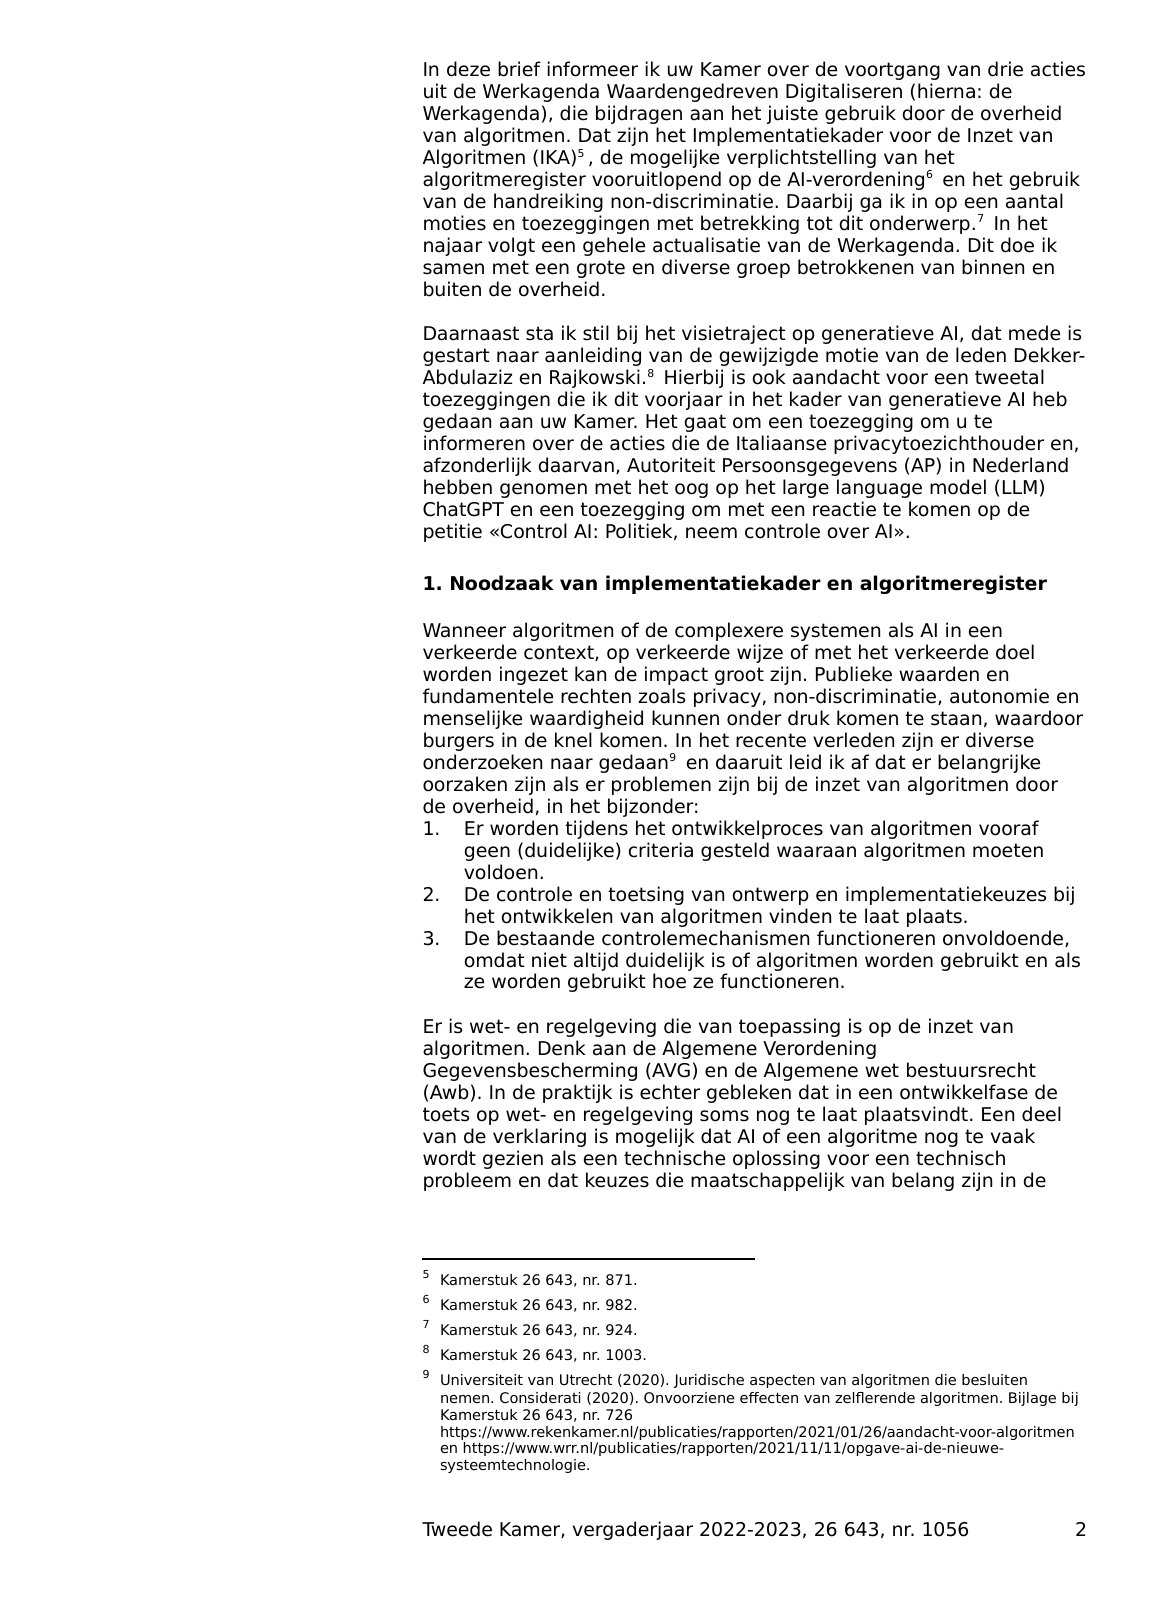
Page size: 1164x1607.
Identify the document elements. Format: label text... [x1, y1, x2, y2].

text 3. De bestaande controlemechanismen functioneren onvoldoende, omdat niet altijd duidelijk is of algoritmen worden gebruikt en als ze worden gebruikt hoe ze functioneren. [422, 927, 1087, 993]
text Daarnaast sta ik stil bij het visietraject op generatieve AI, dat mede is gestart naar aanleiding van de gewijzigde motie van de leden Dekker-Abdulaziz en Rajkowski. Hierbij is ook aandacht voor een tweetal toezeggingen die ik dit voorjaar in het kader van generatieve AI heb gedaan aan uw Kamer. Het gaat om een toezegging om u te informeren over de acties die de Italiaanse privacytoezichthouder en, afzonderlijk daarvan, Autoriteit Persoonsgegevens (AP) in Nederland hebben genomen met het oog op het large language model (LLM) ChatGPT en een toezegging om met een reactie te komen op de petitie «Control AI: Politiek, neem controle over AI». [422, 323, 1087, 543]
text Er is wet- en regelgeving die van toepassing is op de inzet van algoritmen. Denk aan de Algemene Verordening Gegevensbescherming (AVG) en de Algemene wet bestuursrecht (Awb). In de praktijk is echter gebleken dat in een ontwikkelfase de toets op wet- en regelgeving soms nog te laat plaatsvindt. Een deel van de verklaring is mogelijk dat AI of een algoritme nog te vaak wordt gezien als een technische oplossing voor een technisch probleem en dat keuzes die maatschappelijk van belang zijn in de [422, 1016, 1087, 1191]
text 1. Er worden tijdens het ontwikkelproces van algoritmen vooraf geen (duidelijke) criteria gesteld waaraan algoritmen moeten voldoen. [422, 818, 1087, 883]
text Kamerstuk 26 643, nr. 982. [422, 1293, 1087, 1315]
text Wanneer algoritmen of de complexere systemen als AI in een verkeerde context, op verkeerde wijze of met het verkeerde doel worden ingezet kan de impact groot zijn. Publieke waarden en fundamentele rechten zoals privacy, non-discriminatie, autonomie en menselijke waardigheid kunnen onder druk komen te staan, waardoor burgers in de knel komen. In het recente verleden zijn er diverse onderzoeken naar gedaan en daaruit leid ik af dat er belangrijke oorzaken zijn als er problemen zijn bij de inzet van algoritmen door de overheid, in het bijzonder: [422, 620, 1087, 818]
text 2. De controle en toetsing van ontwerp en implementatiekeuzes bij het ontwikkelen van algoritmen vinden te laat plaats. [422, 883, 1087, 927]
text Kamerstuk 26 643, nr. 1003. [422, 1343, 1087, 1365]
subtitle 1. Noodzaak van implementatiekader en algoritmeregister [422, 573, 1087, 595]
text Universiteit van Utrecht (2020). Juridische aspecten van algoritmen die besluiten nemen. Considerati (2020). Onvoorziene effecten van zelflerende algoritmen. Bijlage bij Kamerstuk 26 643, nr. 726 https://www.rekenkamer.nl/publicaties/rapporten/2021/01/26/aandacht-voor-algoritmen en https://www.wrr.nl/publicaties/rapporten/2021/11/11/opgave-ai-de-nieuwe-systeemtechnologie. [422, 1368, 1087, 1474]
text Kamerstuk 26 643, nr. 924. [422, 1318, 1087, 1340]
text Kamerstuk 26 643, nr. 871. [422, 1268, 1087, 1290]
text In deze brief informeer ik uw Kamer over de voortgang van drie acties uit de Werkagenda Waardengedreven Digitaliseren (hierna: de Werkagenda), die bijdragen aan het juiste gebruik door de overheid van algoritmen. Dat zijn het Implementatiekader voor de Inzet van Algoritmen (IKA), de mogelijke verplichtstelling van het algoritmeregister vooruitlopend op de AI-verordening en het gebruik van de handreiking non-discriminatie. Daarbij ga ik in op een aantal moties en toezeggingen met betrekking tot dit onderwerp. In het najaar volgt een gehele actualisatie van de Werkagenda. Dit doe ik samen met een grote en diverse groep betrokkenen van binnen en buiten de overheid. [422, 59, 1087, 301]
